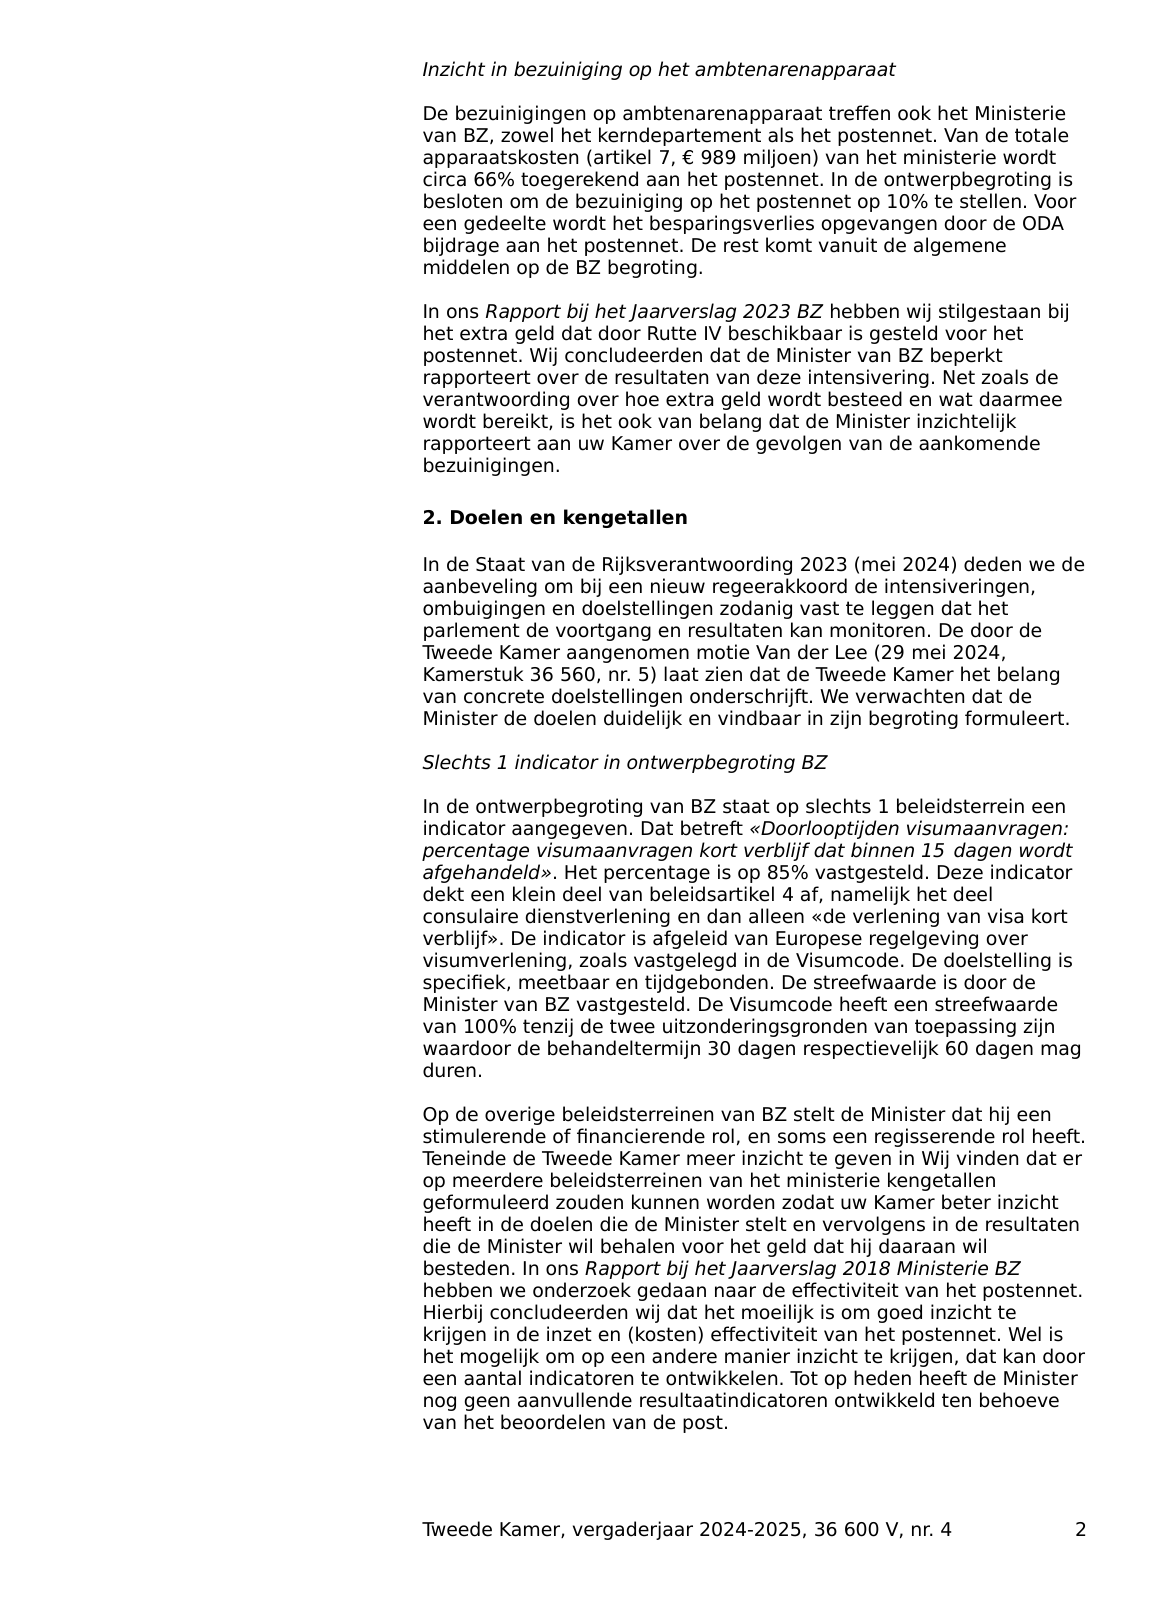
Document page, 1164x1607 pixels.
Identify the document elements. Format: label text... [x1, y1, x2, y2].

text In ons Rapport bij het Jaarverslag 2023 BZ hebben wij stilgestaan bij het extra geld dat door Rutte IV beschikbaar is gesteld voor het postennet. Wij concludeerden dat de Minister van BZ beperkt rapporteert over de resultaten van deze intensivering. Net zoals de verantwoording over hoe extra geld wordt besteed en wat daarmee wordt bereikt, is het ook van belang dat de Minister inzichtelijk rapporteert aan uw Kamer over de gevolgen van de aankomende bezuinigingen. [422, 301, 1087, 477]
text Op de overige beleidsterreinen van BZ stelt de Minister dat hij een stimulerende of financierende rol, en soms een regisserende rol heeft. Teneinde de Tweede Kamer meer inzicht te geven in Wij vinden dat er op meerdere beleidsterreinen van het ministerie kengetallen geformuleerd zouden kunnen worden zodat uw Kamer beter inzicht heeft in de doelen die de Minister stelt en vervolgens in de resultaten die de Minister wil behalen voor het geld dat hij daaraan wil besteden. In ons Rapport bij het Jaarverslag 2018 Ministerie BZ hebben we onderzoek gedaan naar de effectiviteit van het postennet. Hierbij concludeerden wij dat het moeilijk is om goed inzicht te krijgen in de inzet en (kosten) effectiviteit van het postennet. Wel is het mogelijk om op een andere manier inzicht te krijgen, dat kan door een aantal indicatoren te ontwikkelen. Tot op heden heeft de Minister nog geen aanvullende resultaatindicatoren ontwikkeld ten behoeve van het beoordelen van de post. [422, 1104, 1087, 1434]
subtitle Slechts 1 indicator in ontwerpbegroting BZ [422, 752, 1087, 774]
text De bezuinigingen op ambtenarenapparaat treffen ook het Ministerie van BZ, zowel het kerndepartement als het postennet. Van de totale apparaatskosten (artikel 7, € 989 miljoen) van het ministerie wordt circa 66% toegerekend aan het postennet. In de ontwerpbegroting is besloten om de bezuiniging op het postennet op 10% te stellen. Voor een gedeelte wordt het besparingsverlies opgevangen door de ODA bijdrage aan het postennet. De rest komt vanuit de algemene middelen op de BZ begroting. [422, 103, 1087, 279]
subtitle 2. Doelen en kengetallen [422, 507, 1087, 529]
subtitle Inzicht in bezuiniging op het ambtenarenapparaat [422, 59, 1087, 81]
text In de Staat van de Rijksverantwoording 2023 (mei 2024) deden we de aanbeveling om bij een nieuw regeerakkoord de intensiveringen, ombuigingen en doelstellingen zodanig vast te leggen dat het parlement de voortgang en resultaten kan monitoren. De door de Tweede Kamer aangenomen motie Van der Lee (29 mei 2024, Kamerstuk 36 560, nr. 5) laat zien dat de Tweede Kamer het belang van concrete doelstellingen onderschrijft. We verwachten dat de Minister de doelen duidelijk en vindbaar in zijn begroting formuleert. [422, 554, 1087, 730]
text In de ontwerpbegroting van BZ staat op slechts 1 beleidsterrein een indicator aangegeven. Dat betreft «Doorlooptijden visumaanvragen: percentage visumaanvragen kort verblijf dat binnen 15 dagen wordt afgehandeld». Het percentage is op 85% vastgesteld. Deze indicator dekt een klein deel van beleidsartikel 4 af, namelijk het deel consulaire dienstverlening en dan alleen «de verlening van visa kort verblijf». De indicator is afgeleid van Europese regelgeving over visumverlening, zoals vastgelegd in de Visumcode. De doelstelling is specifiek, meetbaar en tijdgebonden. De streefwaarde is door de Minister van BZ vastgesteld. De Visumcode heeft een streefwaarde van 100% tenzij de twee uitzonderingsgronden van toepassing zijn waardoor de behandeltermijn 30 dagen respectievelijk 60 dagen mag duren. [422, 796, 1087, 1082]
